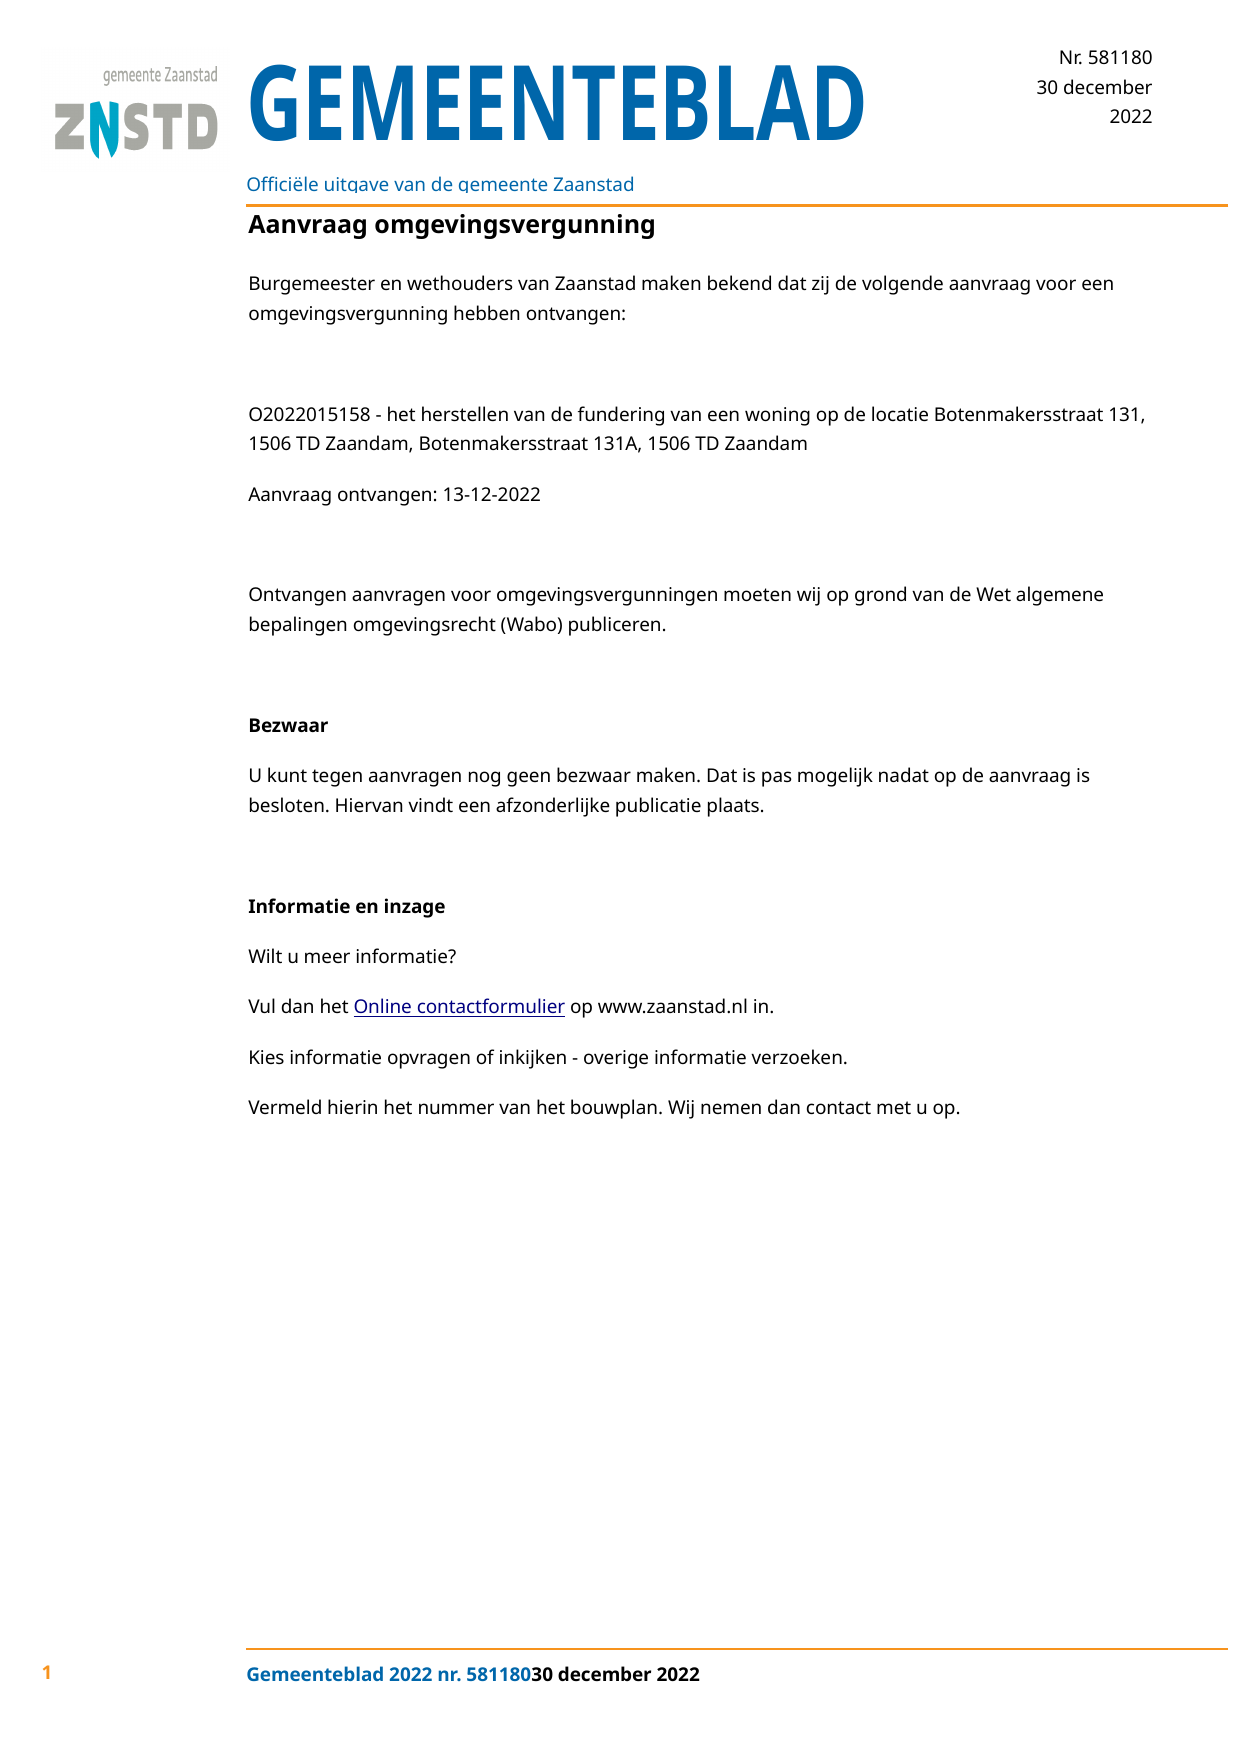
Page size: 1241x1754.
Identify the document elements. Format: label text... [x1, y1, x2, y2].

text Informatie en inzage [248, 893, 1152, 918]
text Vermeld hierin het nummer van het bouwplan. Wij nemen dan contact met u op. [248, 1094, 1152, 1120]
text Kies informatie opvragen of inkijken - overige informatie verzoeken. [248, 1044, 1152, 1070]
text Ontvangen aanvragen voor omgevingsvergunningen moeten wij op grond van de Wet algemene bepalingen omgevingsrecht (Wabo) publiceren. [248, 582, 1152, 637]
text Burgemeester en wethouders van Zaanstad maken bekend dat zij de volgende aanvraag voor een omgevingsvergunning hebben ontvangen: [248, 270, 1152, 326]
picture [41, 47, 231, 172]
text Vul dan het Online contactformulier op www.zaanstad.nl in. [248, 994, 1152, 1019]
text Wilt u meer informatie? [248, 943, 1152, 969]
text U kunt tegen aanvragen nog geen bezwaar maken. Dat is pas mogelijk nadat op de aanvraag is besloten. Hiervan vindt een afzonderlijke publicatie plaats. [248, 762, 1152, 818]
text Aanvraag omgevingsvergunning [248, 207, 1152, 241]
text Bezwaar [248, 712, 1152, 738]
text O2022015158 - het herstellen van de fundering van een woning op de locatie Botenmakersstraat 131, 1506 TD Zaandam, Botenmakersstraat 131A, 1506 TD Zaandam [248, 401, 1152, 456]
text Aanvraag ontvangen: 13-12-2022 [248, 481, 1152, 506]
